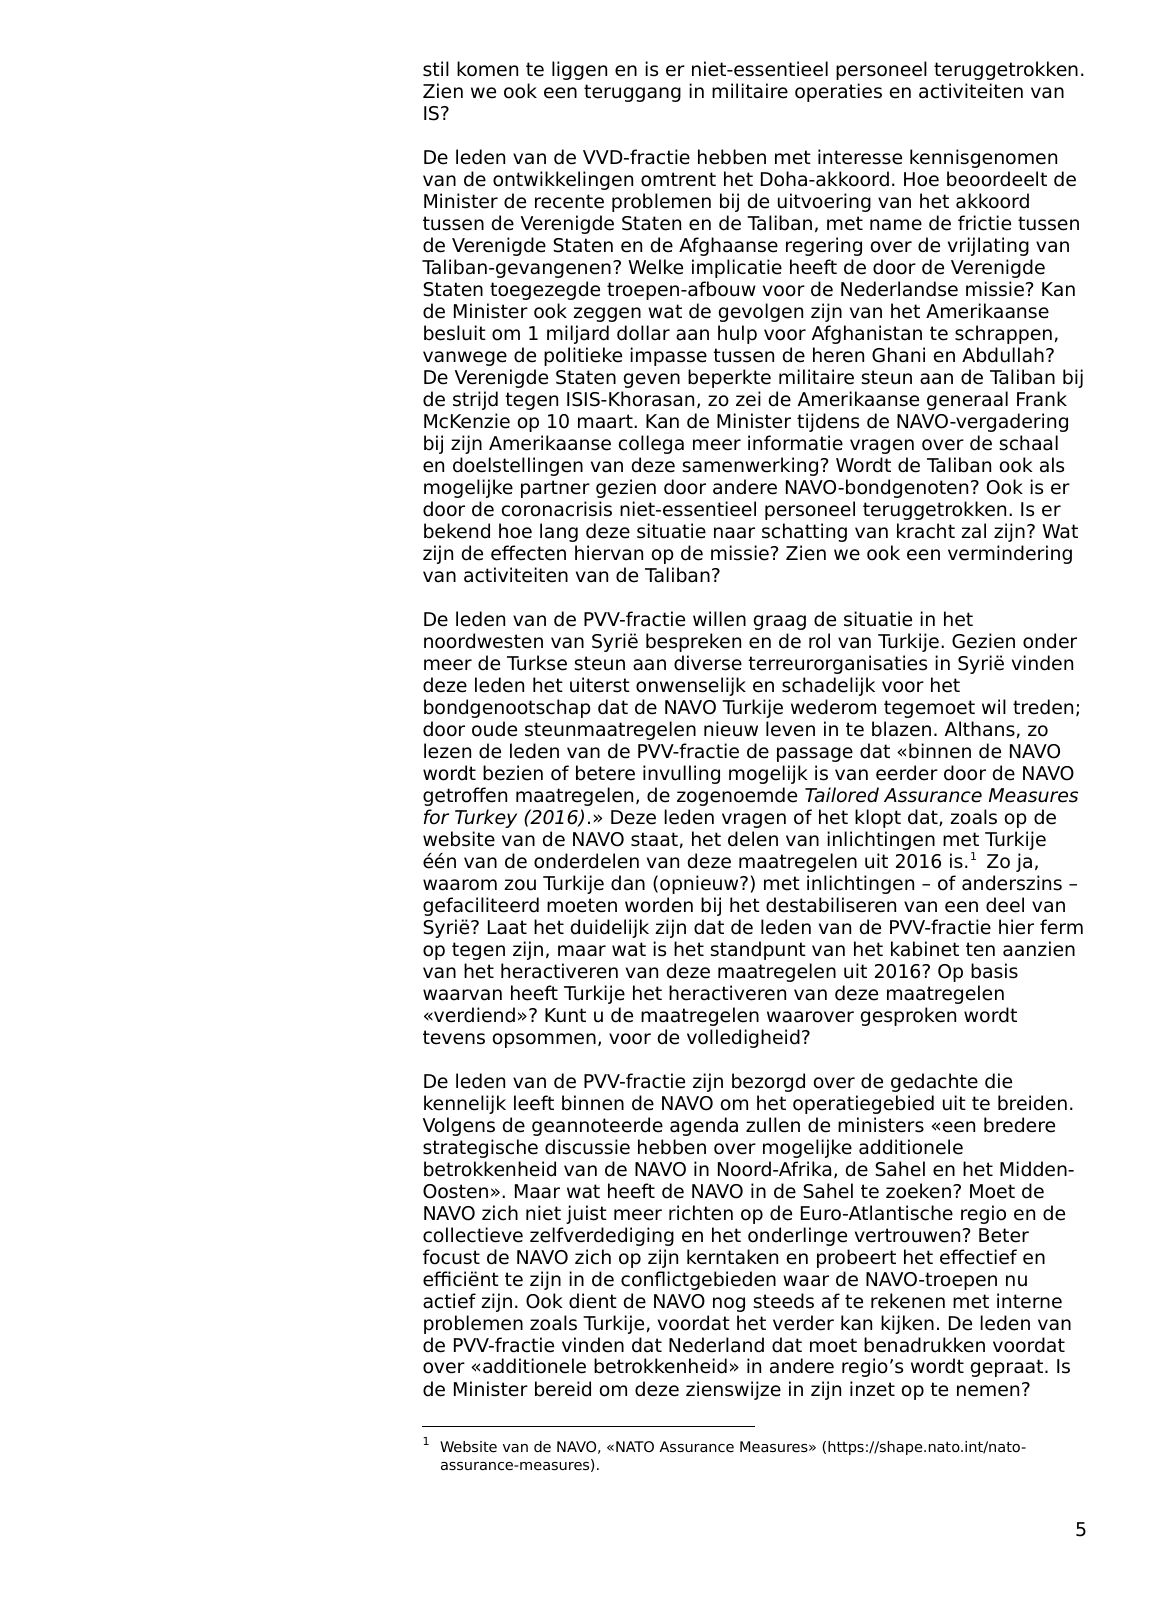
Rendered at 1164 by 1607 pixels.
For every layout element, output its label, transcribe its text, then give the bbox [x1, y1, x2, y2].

text De leden van de PVV-fractie zijn bezorgd over de gedachte die kennelijk leeft binnen de NAVO om het operatiegebied uit te breiden. Volgens de geannoteerde agenda zullen de ministers «een bredere strategische discussie hebben over mogelijke additionele betrokkenheid van de NAVO in Noord-Afrika, de Sahel en het Midden-Oosten». Maar wat heeft de NAVO in de Sahel te zoeken? Moet de NAVO zich niet juist meer richten op de Euro-Atlantische regio en de collectieve zelfverdediging en het onderlinge vertrouwen? Beter focust de NAVO zich op zijn kerntaken en probeert het effectief en efficiënt te zijn in de conflictgebieden waar de NAVO-troepen nu actief zijn. Ook dient de NAVO nog steeds af te rekenen met interne problemen zoals Turkije, voordat het verder kan kijken. De leden van de PVV-fractie vinden dat Nederland dat moet benadrukken voordat over «additionele betrokkenheid» in andere regio’s wordt gepraat. Is de Minister bereid om deze zienswijze in zijn inzet op te nemen? [422, 1071, 1087, 1400]
text stil komen te liggen en is er niet-essentieel personeel teruggetrokken. Zien we ook een teruggang in militaire operaties en activiteiten van IS? [422, 59, 1087, 125]
text De leden van de VVD-fractie hebben met interesse kennisgenomen van de ontwikkelingen omtrent het Doha-akkoord. Hoe beoordeelt de Minister de recente problemen bij de uitvoering van het akkoord tussen de Verenigde Staten en de Taliban, met name de frictie tussen de Verenigde Staten en de Afghaanse regering over de vrijlating van Taliban-gevangenen? Welke implicatie heeft de door de Verenigde Staten toegezegde troepen-afbouw voor de Nederlandse missie? Kan de Minister ook zeggen wat de gevolgen zijn van het Amerikaanse besluit om 1 miljard dollar aan hulp voor Afghanistan te schrappen, vanwege de politieke impasse tussen de heren Ghani en Abdullah? De Verenigde Staten geven beperkte militaire steun aan de Taliban bij de strijd tegen ISIS-Khorasan, zo zei de Amerikaanse generaal Frank McKenzie op 10 maart. Kan de Minister tijdens de NAVO-vergadering bij zijn Amerikaanse collega meer informatie vragen over de schaal en doelstellingen van deze samenwerking? Wordt de Taliban ook als mogelijke partner gezien door andere NAVO-bondgenoten? Ook is er door de coronacrisis niet-essentieel personeel teruggetrokken. Is er bekend hoe lang deze situatie naar schatting van kracht zal zijn? Wat zijn de effecten hiervan op de missie? Zien we ook een vermindering van activiteiten van de Taliban? [422, 147, 1087, 587]
text De leden van de PVV-fractie willen graag de situatie in het noordwesten van Syrië bespreken en de rol van Turkije. Gezien onder meer de Turkse steun aan diverse terreurorganisaties in Syrië vinden deze leden het uiterst onwenselijk en schadelijk voor het bondgenootschap dat de NAVO Turkije wederom tegemoet wil treden; door oude steunmaatregelen nieuw leven in te blazen. Althans, zo lezen de leden van de PVV-fractie de passage dat «binnen de NAVO wordt bezien of betere invulling mogelijk is van eerder door de NAVO getroffen maatregelen, de zogenoemde Tailored Assurance Measures for Turkey (2016).» Deze leden vragen of het klopt dat, zoals op de website van de NAVO staat, het delen van inlichtingen met Turkije één van de onderdelen van deze maatregelen uit 2016 is. Zo ja, waarom zou Turkije dan (opnieuw?) met inlichtingen – of anderszins – gefaciliteerd moeten worden bij het destabiliseren van een deel van Syrië? Laat het duidelijk zijn dat de leden van de PVV-fractie hier ferm op tegen zijn, maar wat is het standpunt van het kabinet ten aanzien van het heractiveren van deze maatregelen uit 2016? Op basis waarvan heeft Turkije het heractiveren van deze maatregelen «verdiend»? Kunt u de maatregelen waarover gesproken wordt tevens opsommen, voor de volledigheid? [422, 609, 1087, 1048]
text Website van de NAVO, «NATO Assurance Measures» (https://shape.nato.int/nato-assurance-measures). [422, 1435, 1087, 1474]
